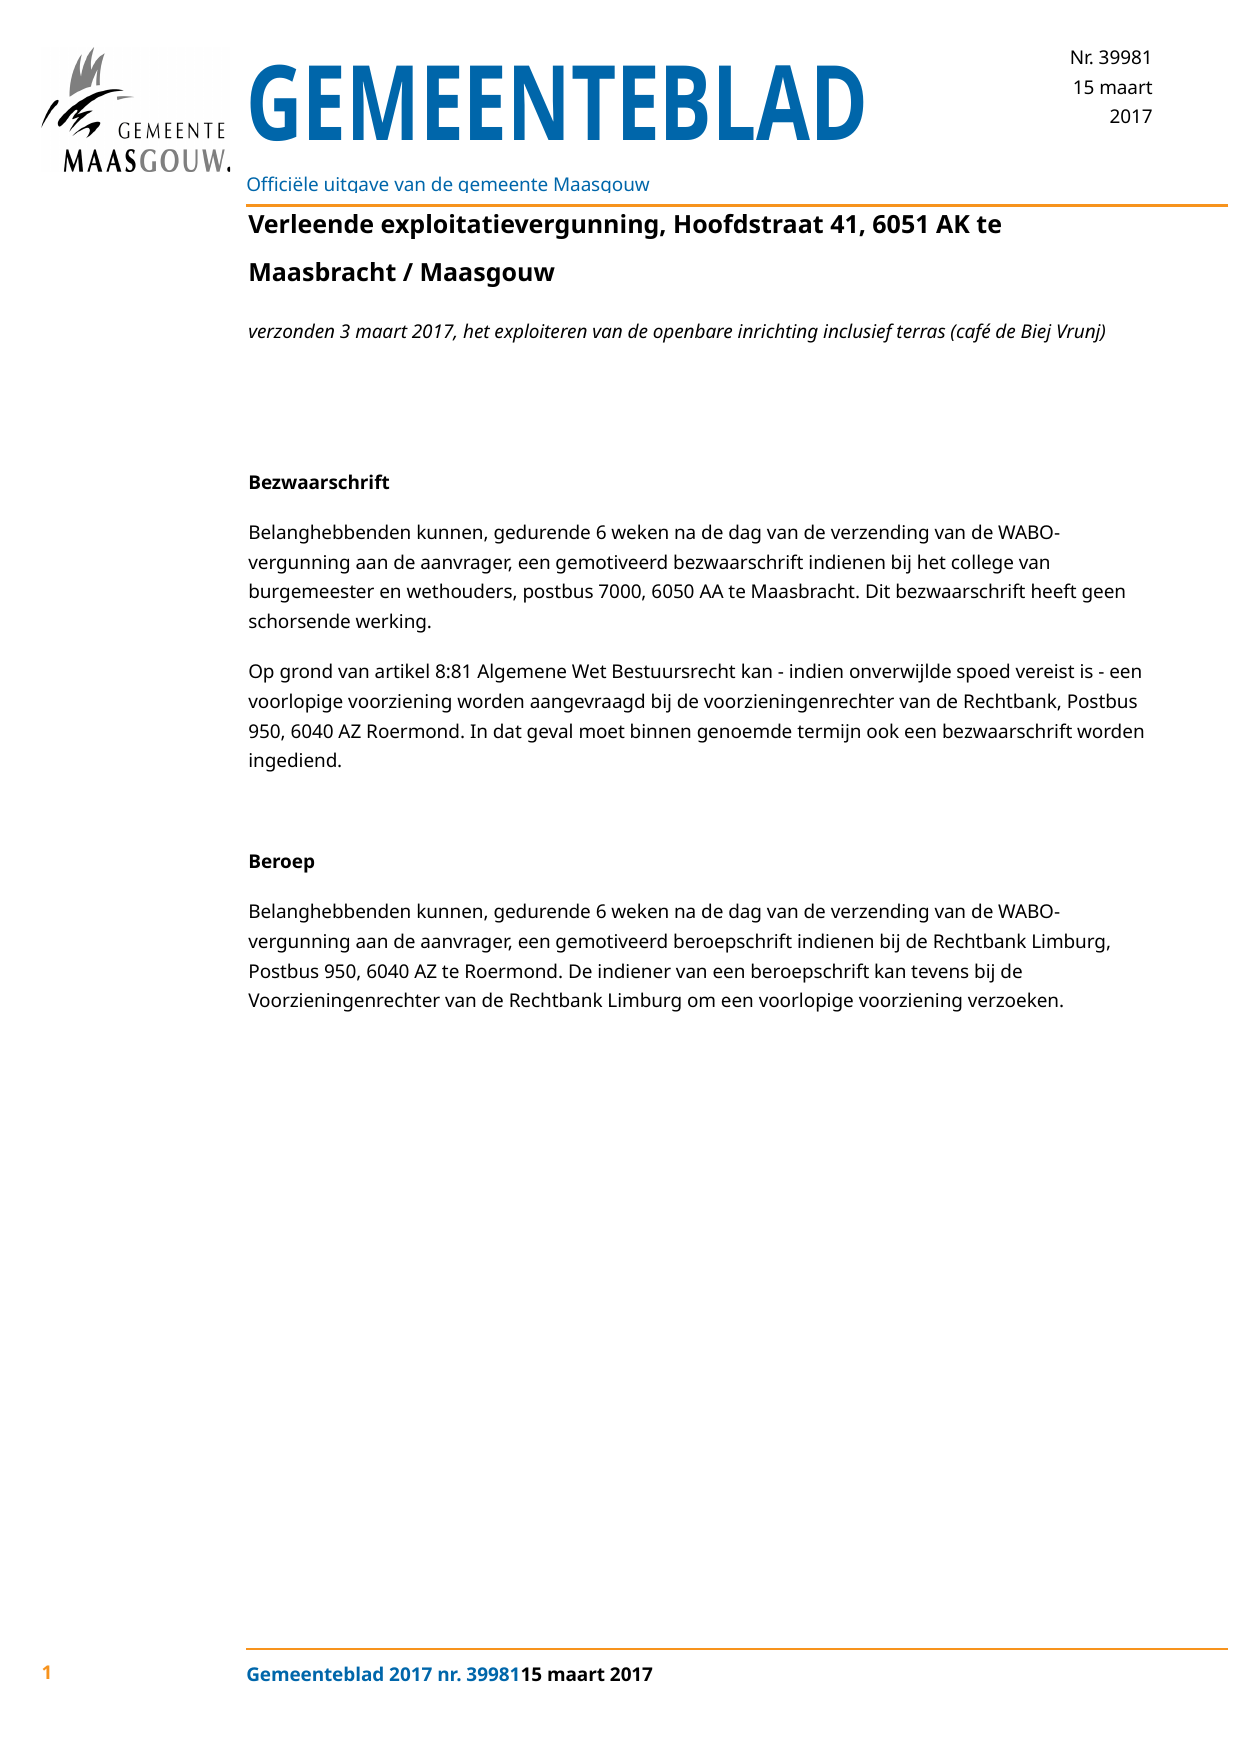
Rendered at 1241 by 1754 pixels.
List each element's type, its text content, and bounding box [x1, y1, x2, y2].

text Belanghebbenden kunnen, gedurende 6 weken na de dag van de verzending van de WABO-vergunning aan de aanvrager, een gemotiveerd beroepschrift indienen bij de Rechtbank Limburg, Postbus 950, 6040 AZ te Roermond. De indiener van een beroepschrift kan tevens bij de Voorzieningenrechter van de Rechtbank Limburg om een voorlopige voorziening verzoeken. [248, 899, 1152, 1013]
text Verleende exploitatievergunning, Hoofdstraat 41, 6051 AK te Maasbracht / Maasgouw [248, 207, 1152, 288]
text verzonden 3 maart 2017, het exploiteren van de openbare inrichting inclusief terras (café de Biej Vrunj) [248, 318, 1152, 344]
text Belanghebbenden kunnen, gedurende 6 weken na de dag van de verzending van de WABO-vergunning aan de aanvrager, een gemotiveerd bezwaarschrift indienen bij het college van burgemeester en wethouders, postbus 7000, 6050 AA te Maasbracht. Dit bezwaarschrift heeft geen schorsende werking. [248, 519, 1152, 634]
text Op grond van artikel 8:81 Algemene Wet Bestuursrecht kan - indien onverwijlde spoed vereist is - een voorlopige voorziening worden aangevraagd bij de voorzieningenrechter van de Rechtbank, Postbus 950, 6040 AZ Roermond. In dat geval moet binnen genoemde termijn ook een bezwaarschrift worden ingediend. [248, 659, 1152, 773]
text Bezwaarschrift [248, 469, 1152, 495]
picture [41, 47, 231, 172]
text Beroep [248, 848, 1152, 874]
